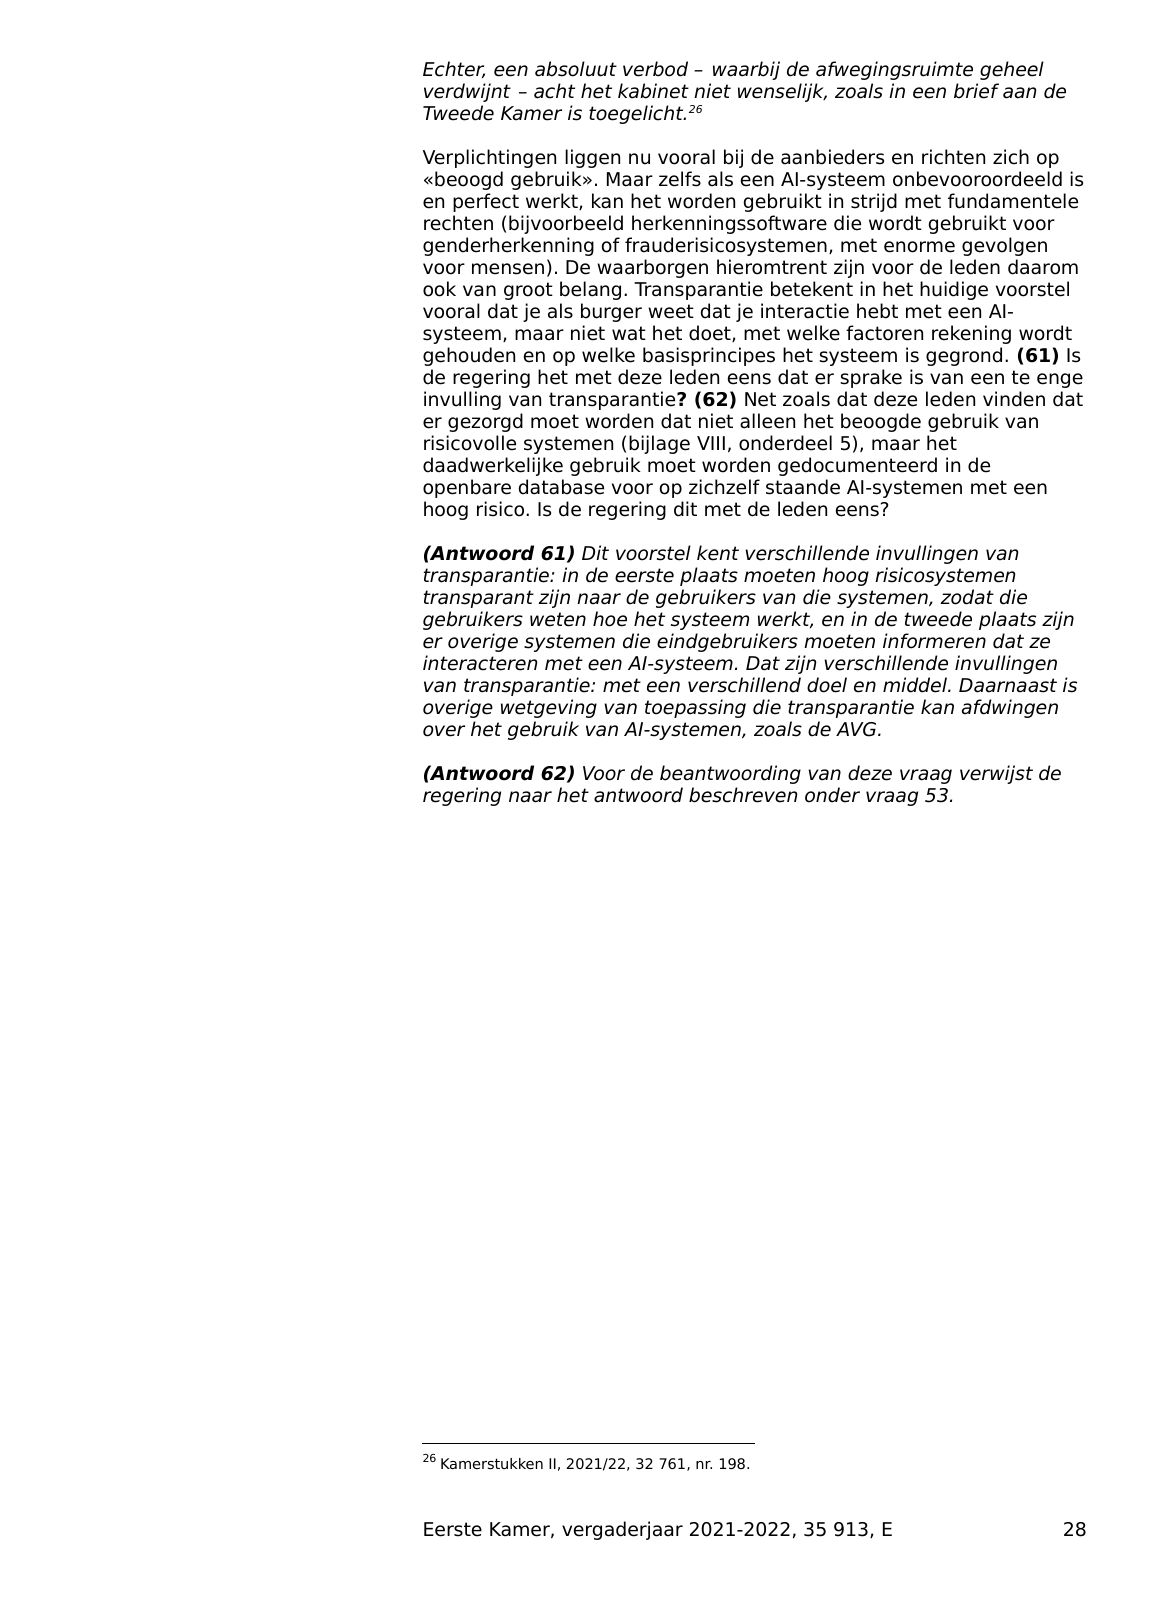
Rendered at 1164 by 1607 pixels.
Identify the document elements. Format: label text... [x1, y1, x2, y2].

text Echter, een absoluut verbod – waarbij de afwegingsruimte geheel verdwijnt – acht het kabinet niet wenselijk, zoals in een brief aan de Tweede Kamer is toegelicht. [422, 59, 1087, 125]
text Verplichtingen liggen nu vooral bij de aanbieders en richten zich op «beoogd gebruik». Maar zelfs als een AI-systeem onbevooroordeeld is en perfect werkt, kan het worden gebruikt in strijd met fundamentele rechten (bijvoorbeeld herkenningssoftware die wordt gebruikt voor genderherkenning of frauderisicosystemen, met enorme gevolgen voor mensen). De waarborgen hieromtrent zijn voor de leden daarom ook van groot belang. Transparantie betekent in het huidige voorstel vooral dat je als burger weet dat je interactie hebt met een AI-systeem, maar niet wat het doet, met welke factoren rekening wordt gehouden en op welke basisprincipes het systeem is gegrond. (61) Is de regering het met deze leden eens dat er sprake is van een te enge invulling van transparantie? (62) Net zoals dat deze leden vinden dat er gezorgd moet worden dat niet alleen het beoogde gebruik van risicovolle systemen (bijlage VIII, onderdeel 5), maar het daadwerkelijke gebruik moet worden gedocumenteerd in de openbare database voor op zichzelf staande AI-systemen met een hoog risico. Is de regering dit met de leden eens? [422, 147, 1087, 521]
text (Antwoord 61) Dit voorstel kent verschillende invullingen van transparantie: in de eerste plaats moeten hoog risicosystemen transparant zijn naar de gebruikers van die systemen, zodat die gebruikers weten hoe het systeem werkt, en in de tweede plaats zijn er overige systemen die eindgebruikers moeten informeren dat ze interacteren met een AI-systeem. Dat zijn verschillende invullingen van transparantie: met een verschillend doel en middel. Daarnaast is overige wetgeving van toepassing die transparantie kan afdwingen over het gebruik van AI-systemen, zoals de AVG. [422, 543, 1087, 741]
text (Antwoord 62) Voor de beantwoording van deze vraag verwijst de regering naar het antwoord beschreven onder vraag 53. [422, 763, 1087, 807]
text Kamerstukken II, 2021/22, 32 761, nr. 198. [422, 1452, 1087, 1474]
